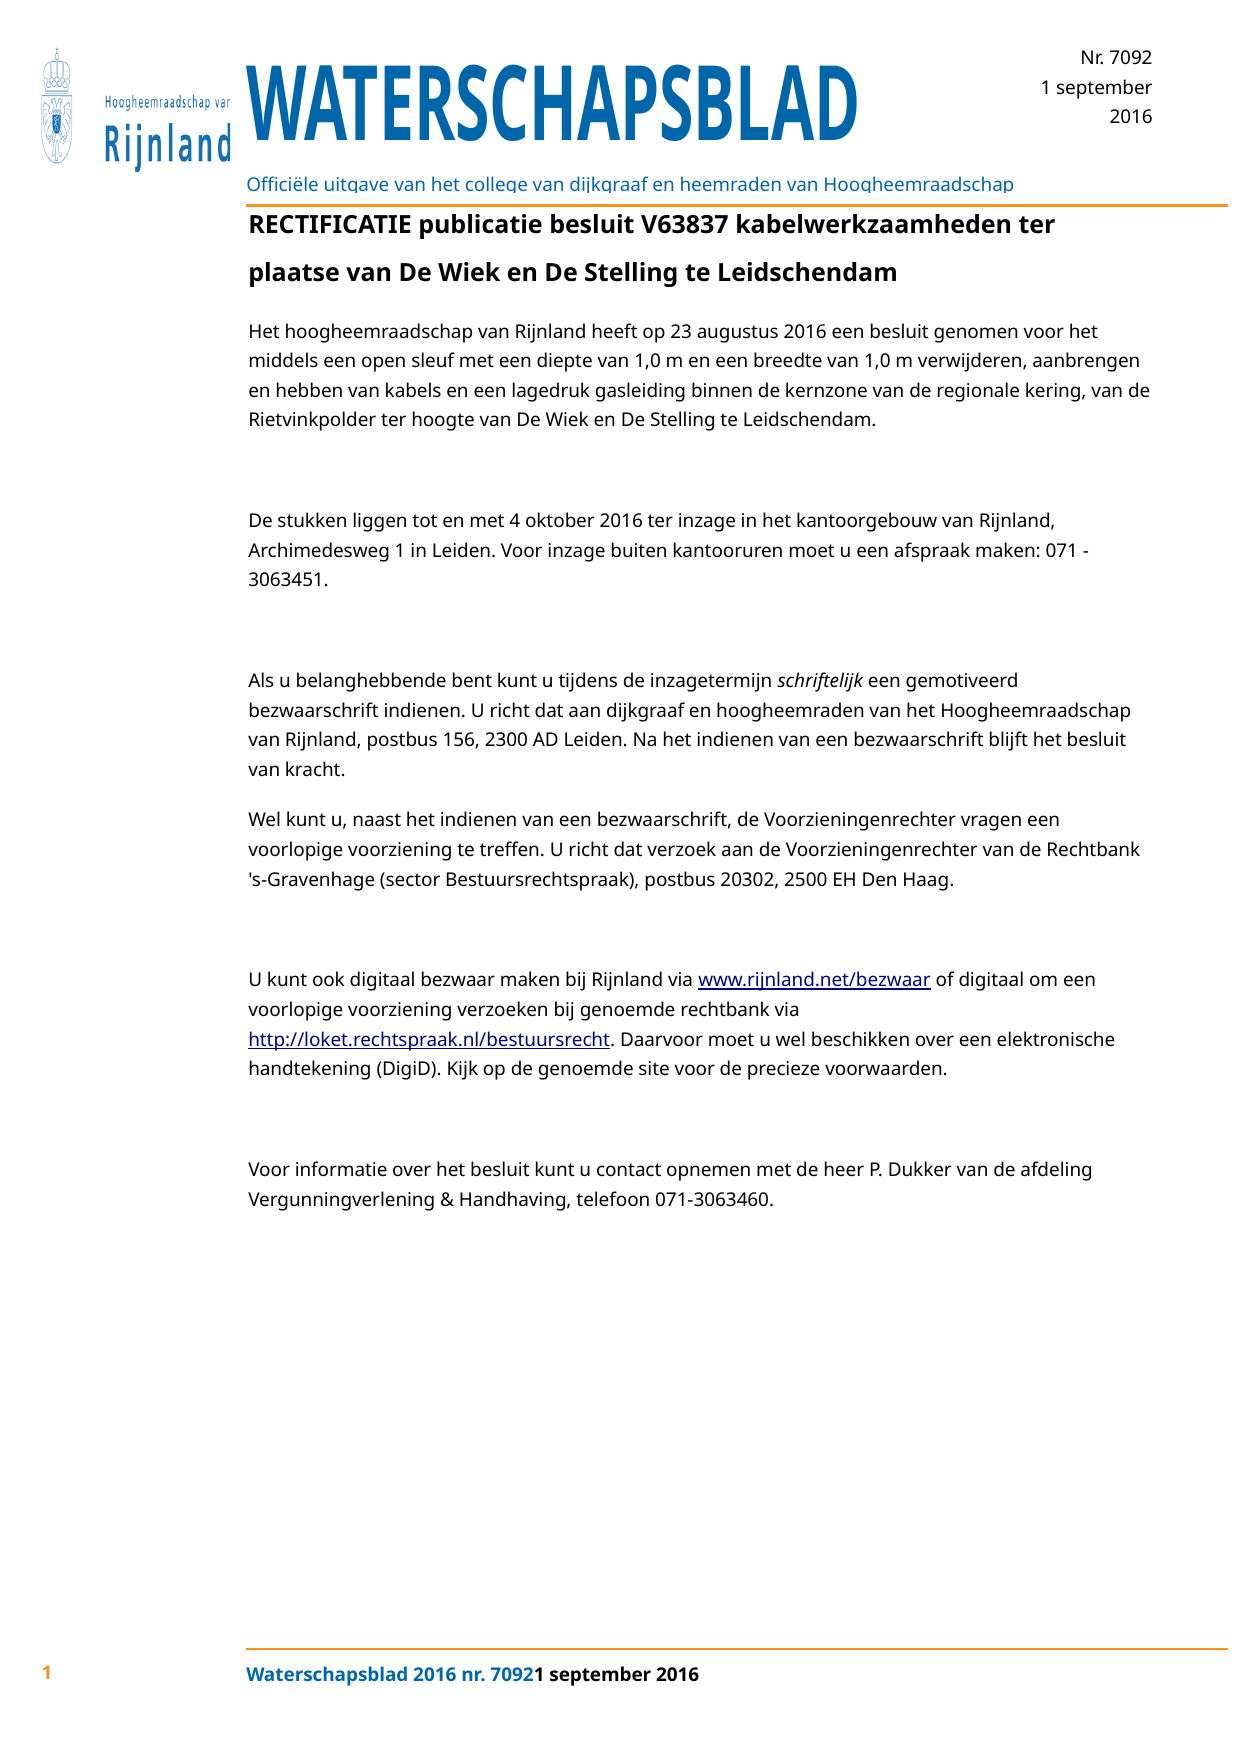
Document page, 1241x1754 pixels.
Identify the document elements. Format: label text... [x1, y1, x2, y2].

text RECTIFICATIE publicatie besluit V63837 kabelwerkzaamheden ter plaatse van De Wiek en De Stelling te Leidschendam [248, 207, 1152, 288]
text Wel kunt u, naast het indienen van een bezwaarschrift, de Voorzieningenrechter vragen een voorlopige voorziening te treffen. U richt dat verzoek aan de Voorzieningenrechter van de Rechtbank 's-Gravenhage (sector Bestuursrechtspraak), postbus 20302, 2500 EH Den Haag. [248, 807, 1152, 892]
text Het hoogheemraadschap van Rijnland heeft op 23 augustus 2016 een besluit genomen voor het middels een open sleuf met een diepte van 1,0 m en een breedte van 1,0 m verwijderen, aanbrengen en hebben van kabels en een lagedruk gasleiding binnen de kernzone van de regionale kering, van de Rietvinkpolder ter hoogte van De Wiek en De Stelling te Leidschendam. [248, 318, 1152, 432]
text Als u belanghebbende bent kunt u tijdens de inzagetermijn schriftelijk een gemotiveerd bezwaarschrift indienen. U richt dat aan dijkgraaf en hoogheemraden van het Hoogheemraadschap van Rijnland, postbus 156, 2300 AD Leiden. Na het indienen van een bezwaarschrift blijft het besluit van kracht. [248, 667, 1152, 782]
text U kunt ook digitaal bezwaar maken bij Rijnland via www.rijnland.net/bezwaar of digitaal om een voorlopige voorziening verzoeken bij genoemde rechtbank via http://loket.rechtspraak.nl/bestuursrecht. Daarvoor moet u wel beschikken over een elektronische handtekening (DigiD). Kijk op de genoemde site voor de precieze voorwaarden. [248, 967, 1152, 1081]
text Voor informatie over het besluit kunt u contact opnemen met de heer P. Dukker van de afdeling Vergunningverlening & Handhaving, telefoon 071-3063460. [248, 1156, 1152, 1212]
text De stukken liggen tot en met 4 oktober 2016 ter inzage in het kantoorgebouw van Rijnland, Archimedesweg 1 in Leiden. Voor inzage buiten kantooruren moet u een afspraak maken: 071 - 3063451. [248, 507, 1152, 592]
picture [41, 47, 231, 172]
